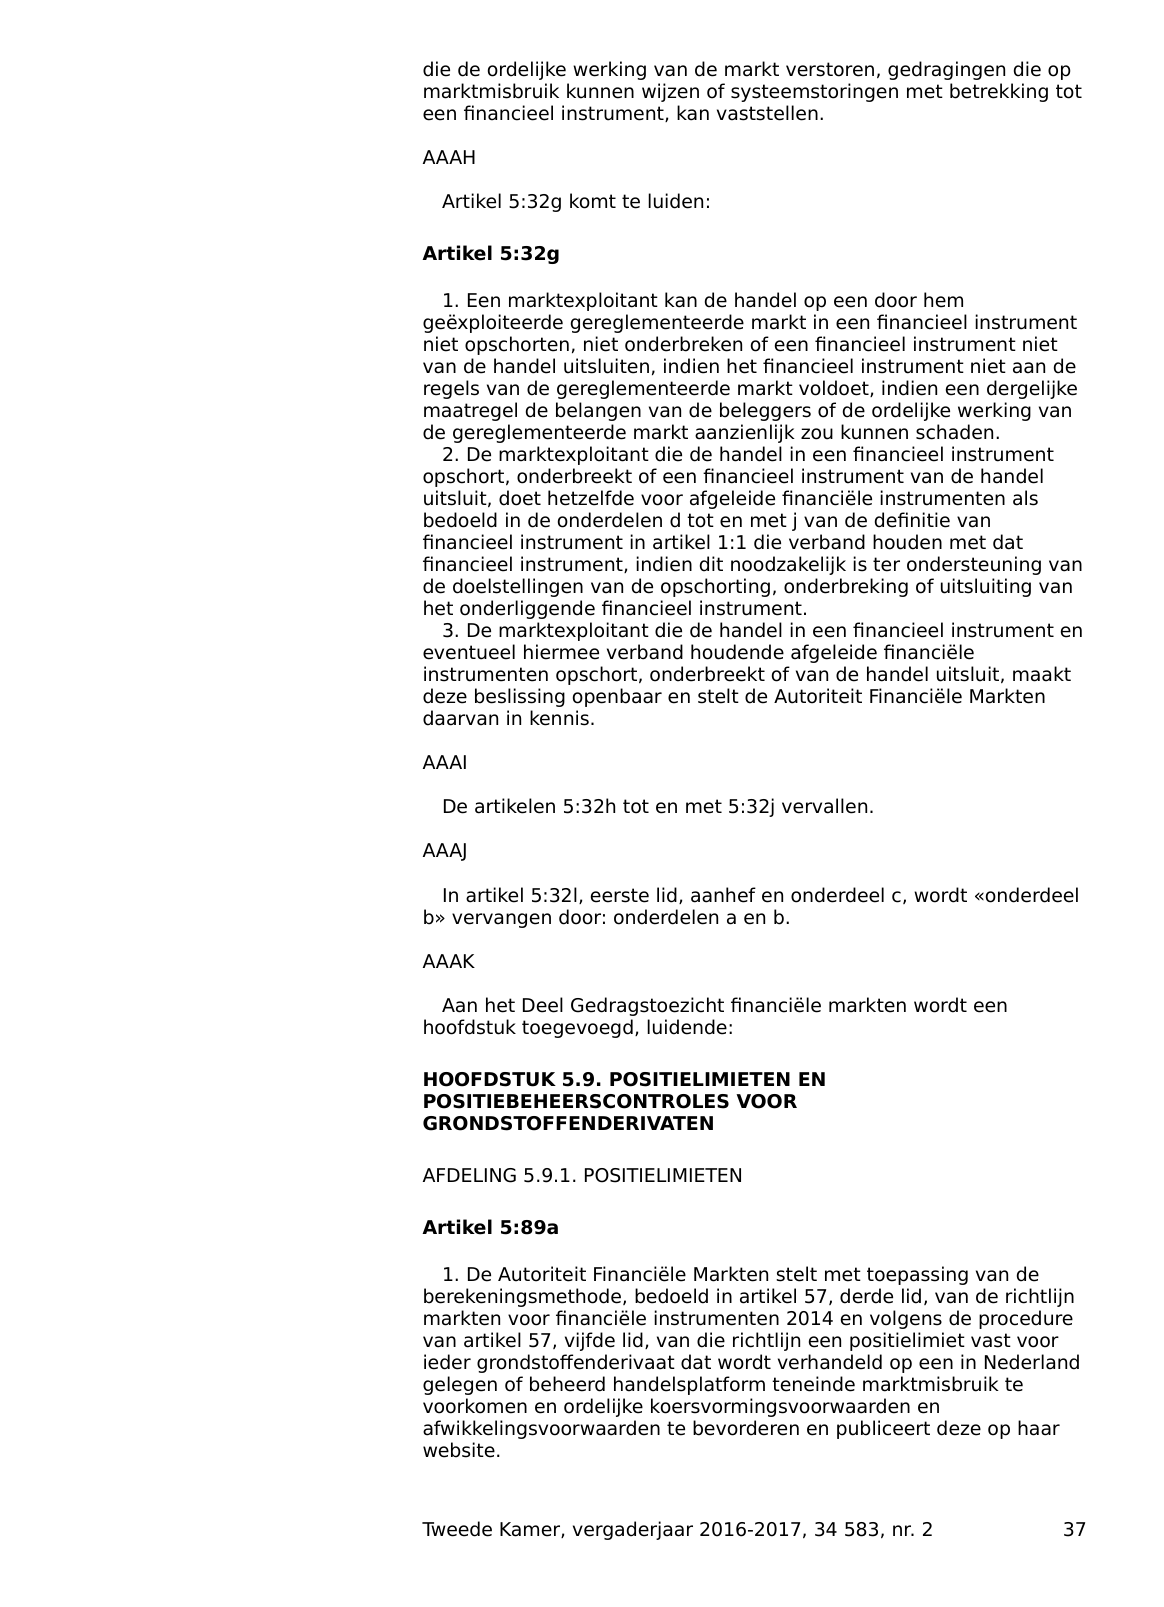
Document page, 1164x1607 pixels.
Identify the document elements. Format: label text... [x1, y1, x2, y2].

subtitle AFDELING 5.9.1. POSITIELIMIETEN [422, 1165, 1087, 1187]
text AAAK [422, 951, 1087, 973]
text 3. De marktexploitant die de handel in een financieel instrument en eventueel hiermee verband houdende afgeleide financiële instrumenten opschort, onderbreekt of van de handel uitsluit, maakt deze beslissing openbaar en stelt de Autoriteit Financiële Markten daarvan in kennis. [422, 620, 1087, 730]
text AAAH [422, 147, 1087, 169]
text 2. De marktexploitant die de handel in een financieel instrument opschort, onderbreekt of een financieel instrument van de handel uitsluit, doet hetzelfde voor afgeleide financiële instrumenten als bedoeld in de onderdelen d tot en met j van de definitie van financieel instrument in artikel 1:1 die verband houden met dat financieel instrument, indien dit noodzakelijk is ter ondersteuning van de doelstellingen van de opschorting, onderbreking of uitsluiting van het onderliggende financieel instrument. [422, 444, 1087, 620]
text AAAI [422, 752, 1087, 774]
subtitle Artikel 5:32g [422, 243, 1087, 265]
text AAAJ [422, 840, 1087, 862]
text Aan het Deel Gedragstoezicht financiële markten wordt een hoofdstuk toegevoegd, luidende: [422, 995, 1087, 1039]
text 1. Een marktexploitant kan de handel op een door hem geëxploiteerde gereglementeerde markt in een financieel instrument niet opschorten, niet onderbreken of een financieel instrument niet van de handel uitsluiten, indien het financieel instrument niet aan de regels van de gereglementeerde markt voldoet, indien een dergelijke maatregel de belangen van de beleggers of de ordelijke werking van de gereglementeerde markt aanzienlijk zou kunnen schaden. [422, 290, 1087, 444]
subtitle Artikel 5:89a [422, 1217, 1087, 1239]
text die de ordelijke werking van de markt verstoren, gedragingen die op marktmisbruik kunnen wijzen of systeemstoringen met betrekking tot een financieel instrument, kan vaststellen. [422, 59, 1087, 125]
subtitle HOOFDSTUK 5.9. POSITIELIMIETEN EN POSITIEBEHEERSCONTROLES VOOR GRONDSTOFFENDERIVATEN [422, 1069, 1087, 1135]
text De artikelen 5:32h tot en met 5:32j vervallen. [422, 796, 1087, 818]
text 1. De Autoriteit Financiële Markten stelt met toepassing van de berekeningsmethode, bedoeld in artikel 57, derde lid, van de richtlijn markten voor financiële instrumenten 2014 en volgens de procedure van artikel 57, vijfde lid, van die richtlijn een positielimiet vast voor ieder grondstoffenderivaat dat wordt verhandeld op een in Nederland gelegen of beheerd handelsplatform teneinde marktmisbruik te voorkomen en ordelijke koersvormingsvoorwaarden en afwikkelingsvoorwaarden te bevorderen en publiceert deze op haar website. [422, 1264, 1087, 1462]
text In artikel 5:32l, eerste lid, aanhef en onderdeel c, wordt «onderdeel b» vervangen door: onderdelen a en b. [422, 884, 1087, 928]
text Artikel 5:32g komt te luiden: [422, 191, 1087, 213]
